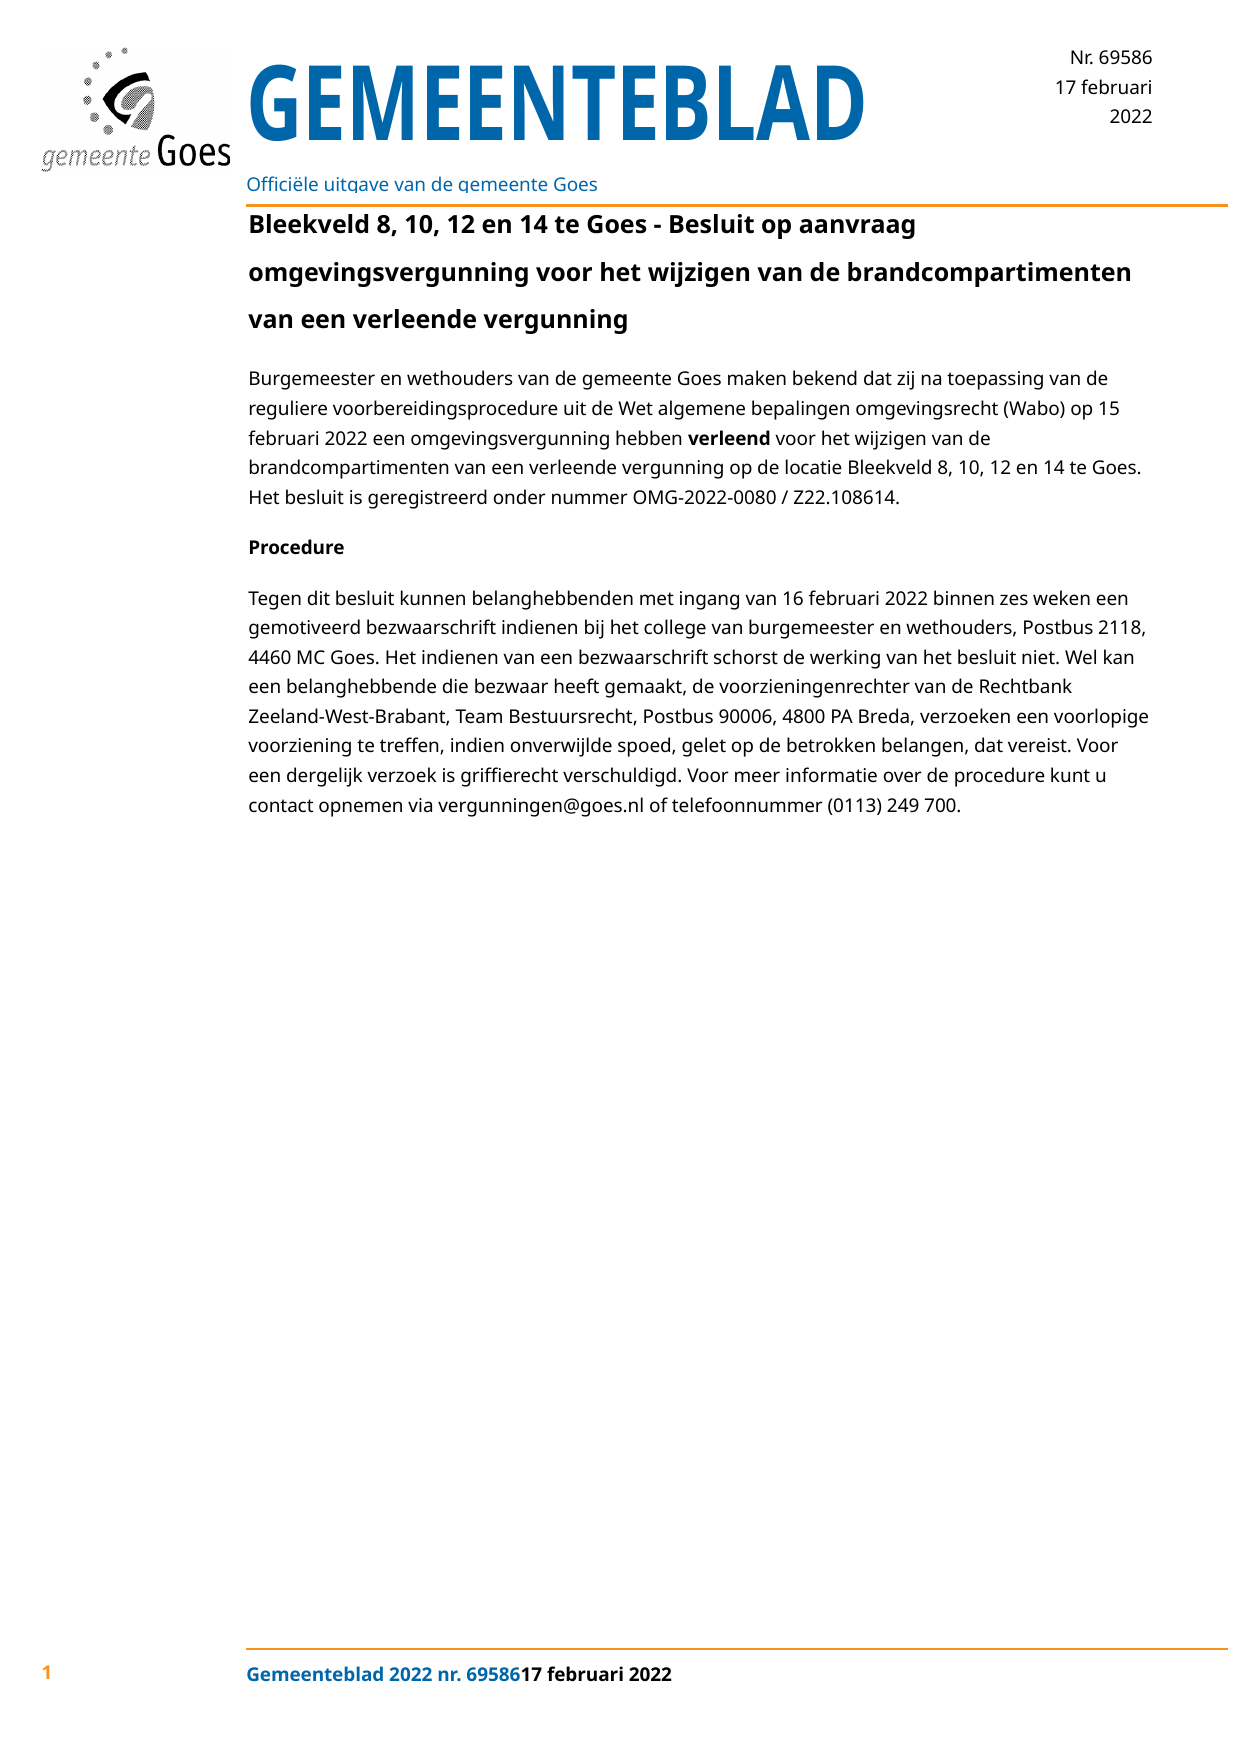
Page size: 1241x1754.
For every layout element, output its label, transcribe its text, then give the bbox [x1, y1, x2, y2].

picture [41, 47, 231, 172]
text Tegen dit besluit kunnen belanghebbenden met ingang van 16 februari 2022 binnen zes weken een gemotiveerd bezwaarschrift indienen bij het college van burgemeester en wethouders, Postbus 2118, 4460 MC Goes. Het indienen van een bezwaarschrift schorst de werking van het besluit niet. Wel kan een belanghebbende die bezwaar heeft gemaakt, de voorzieningenrechter van de Rechtbank Zeeland-West-Brabant, Team Bestuursrecht, Postbus 90006, 4800 PA Breda, verzoeken een voorlopige voorziening te treffen, indien onverwijlde spoed, gelet op de betrokken belangen, dat vereist. Voor een dergelijk verzoek is griffierecht verschuldigd. Voor meer informatie over de procedure kunt u contact opnemen via vergunningen@goes.nl of telefoonnummer (0113) 249 700. [248, 585, 1152, 817]
text Bleekveld 8, 10, 12 en 14 te Goes - Besluit op aanvraag omgevingsvergunning voor het wijzigen van de brandcompartimenten van een verleende vergunning [248, 207, 1152, 336]
text Burgemeester en wethouders van de gemeente Goes maken bekend dat zij na toepassing van de reguliere voorbereidingsprocedure uit de Wet algemene bepalingen omgevingsrecht (Wabo) op 15 februari 2022 een omgevingsvergunning hebben verleend voor het wijzigen van de brandcompartimenten van een verleende vergunning op de locatie Bleekveld 8, 10, 12 en 14 te Goes. Het besluit is geregistreerd onder nummer OMG-2022-0080 / Z22.108614. [248, 366, 1152, 509]
text Procedure [248, 534, 1152, 560]
